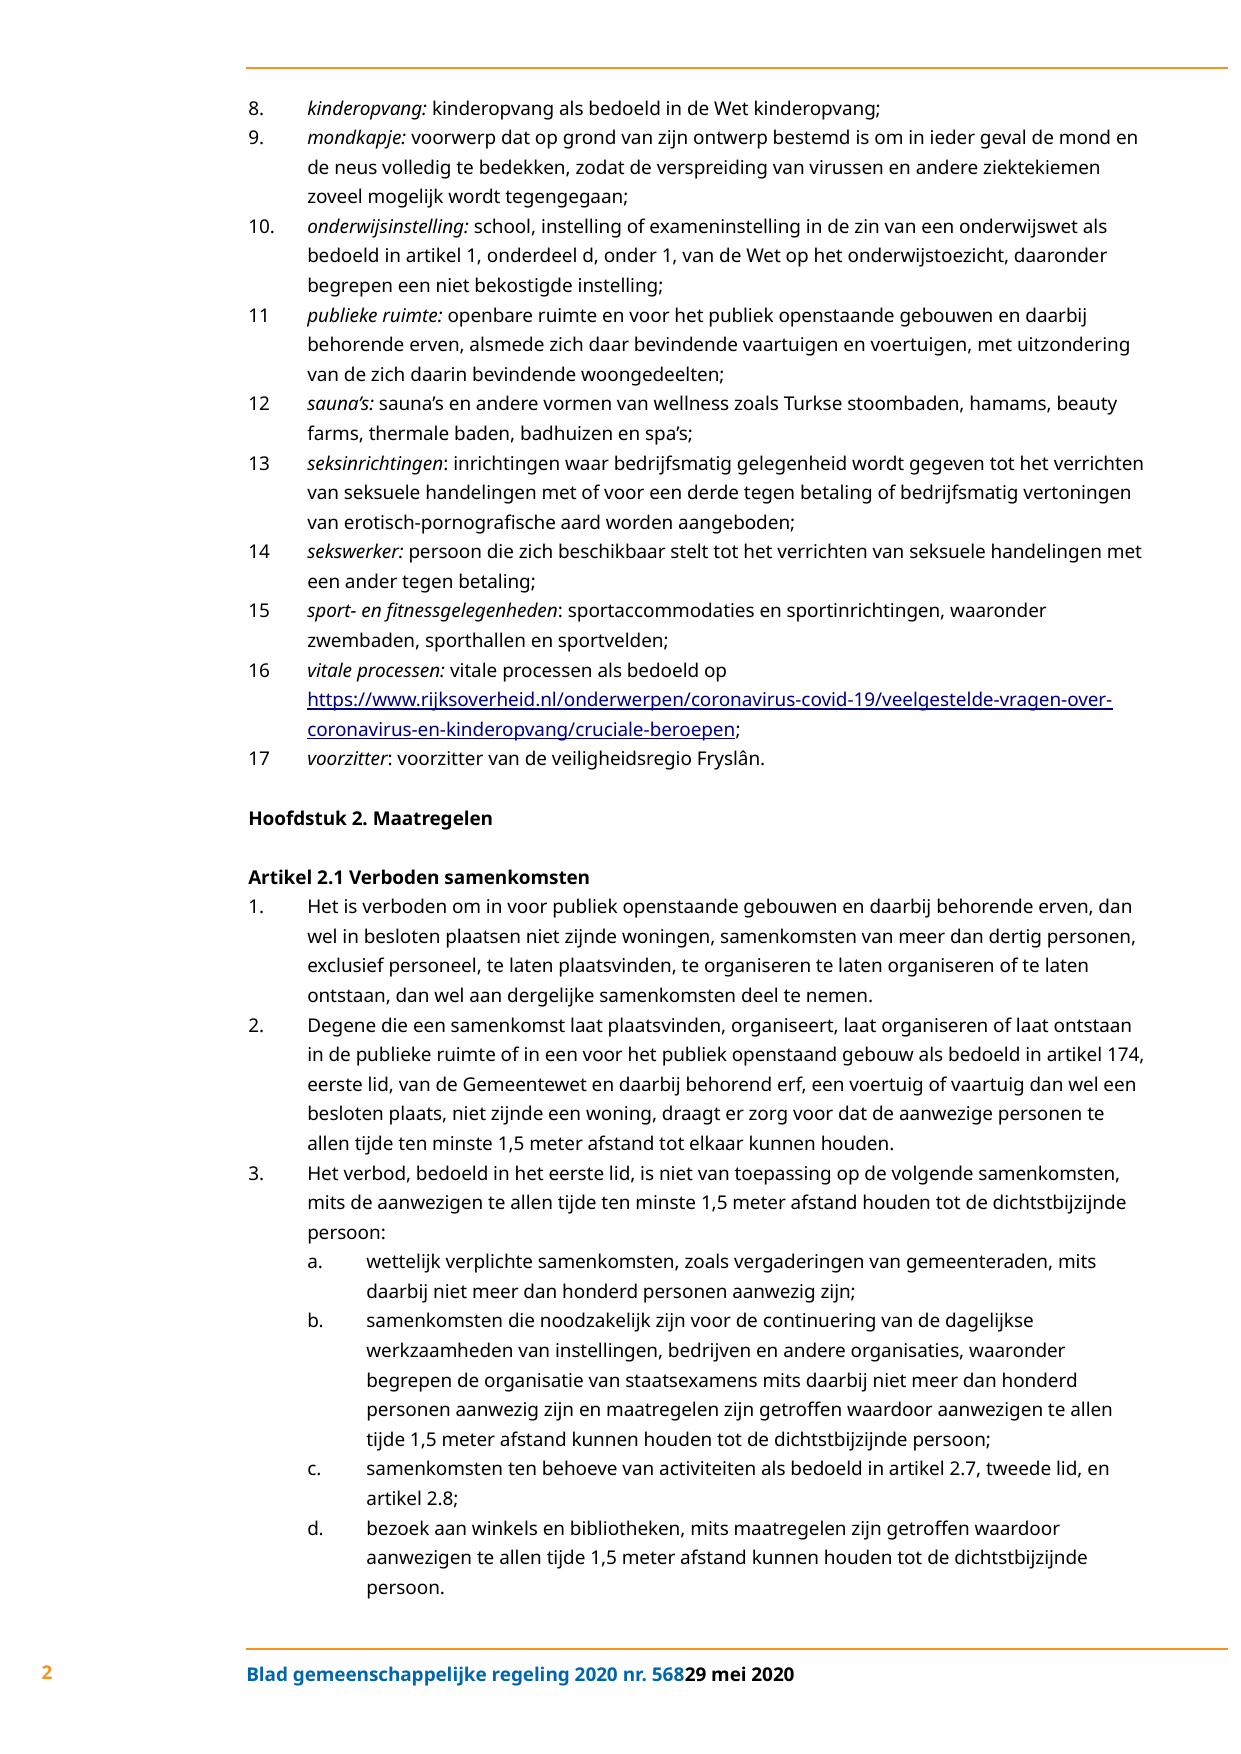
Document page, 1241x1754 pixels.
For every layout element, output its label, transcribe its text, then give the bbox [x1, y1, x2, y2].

list kinderopvang: kinderopvang als bedoeld in de Wet kinderopvang; [248, 95, 1152, 121]
list samenkomsten die noodzakelijk zijn voor de continuering van de dagelijkse werkzaamheden van instellingen, bedrijven en andere organisaties, waaronder begrepen de organisatie van staatsexamens mits daarbij niet meer dan honderd personen aanwezig zijn en maatregelen zijn getroffen waardoor aanwezigen te allen tijde 1,5 meter afstand kunnen houden tot de dichtstbijzijnde persoon; [307, 1308, 1152, 1452]
text Hoofdstuk 2. Maatregelen [248, 805, 1152, 831]
list wettelijk verplichte samenkomsten, zoals vergaderingen van gemeenteraden, mits daarbij niet meer dan honderd personen aanwezig zijn; [307, 1248, 1152, 1304]
list sport- en fitnessgelegenheden: sportaccommodaties en sportinrichtingen, waaronder zwembaden, sporthallen en sportvelden; [248, 598, 1152, 653]
list Degene die een samenkomst laat plaatsvinden, organiseert, laat organiseren of laat ontstaan in de publieke ruimte of in een voor het publiek openstaand gebouw als bedoeld in artikel 174, eerste lid, van de Gemeentewet en daarbij behorend erf, een voertuig of vaartuig dan wel een besloten plaats, niet zijnde een woning, draagt er zorg voor dat de aanwezige personen te allen tijde ten minste 1,5 meter afstand tot elkaar kunnen houden. [248, 1012, 1152, 1156]
list onderwijsinstelling: school, instelling of exameninstelling in de zin van een onderwijswet als bedoeld in artikel 1, onderdeel d, onder 1, van de Wet op het onderwijstoezicht, daaronder begrepen een niet bekostigde instelling; [248, 213, 1152, 298]
list sauna’s: sauna’s en andere vormen van wellness zoals Turkse stoombaden, hamams, beauty farms, thermale baden, badhuizen en spa’s; [248, 391, 1152, 446]
list bezoek aan winkels en bibliotheken, mits maatregelen zijn getroffen waardoor aanwezigen te allen tijde 1,5 meter afstand kunnen houden tot de dichtstbijzijnde persoon. [307, 1515, 1152, 1600]
picture [41, 47, 231, 172]
list publieke ruimte: openbare ruimte en voor het publiek openstaande gebouwen en daarbij behorende erven, alsmede zich daar bevindende vaartuigen en voertuigen, met uitzondering van de zich daarin bevindende woongedeelten; [248, 302, 1152, 387]
list voorzitter: voorzitter van de veiligheidsregio Fryslân. [248, 746, 1152, 771]
text Artikel 2.1 Verboden samenkomsten [248, 864, 1152, 890]
list sekswerker: persoon die zich beschikbaar stelt tot het verrichten van seksuele handelingen met een ander tegen betaling; [248, 538, 1152, 594]
list mondkapje: voorwerp dat op grond van zijn ontwerp bestemd is om in ieder geval de mond en de neus volledig te bedekken, zodat de verspreiding van virussen en andere ziektekiemen zoveel mogelijk wordt tegengegaan; [248, 124, 1152, 209]
list Het is verboden om in voor publiek openstaande gebouwen en daarbij behorende erven, dan wel in besloten plaatsen niet zijnde woningen, samenkomsten van meer dan dertig personen, exclusief personeel, te laten plaatsvinden, te organiseren te laten organiseren of te laten ontstaan, dan wel aan dergelijke samenkomsten deel te nemen. [248, 893, 1152, 1008]
list samenkomsten ten behoeve van activiteiten als bedoeld in artikel 2.7, tweede lid, en artikel 2.8; [307, 1456, 1152, 1511]
list seksinrichtingen: inrichtingen waar bedrijfsmatig gelegenheid wordt gegeven tot het verrichten van seksuele handelingen met of voor een derde tegen betaling of bedrijfsmatig vertoningen van erotisch-pornografische aard worden aangeboden; [248, 450, 1152, 535]
list vitale processen: vitale processen als bedoeld op https://www.rijksoverheid.nl/onderwerpen/coronavirus-covid-19/veelgestelde-vragen-over-coronavirus-en-kinderopvang/cruciale-beroepen; [248, 657, 1152, 742]
list Het verbod, bedoeld in het eerste lid, is niet van toepassing op de volgende samenkomsten, mits de aanwezigen te allen tijde ten minste 1,5 meter afstand houden tot de dichtstbijzijnde persoon: [248, 1160, 1152, 1245]
